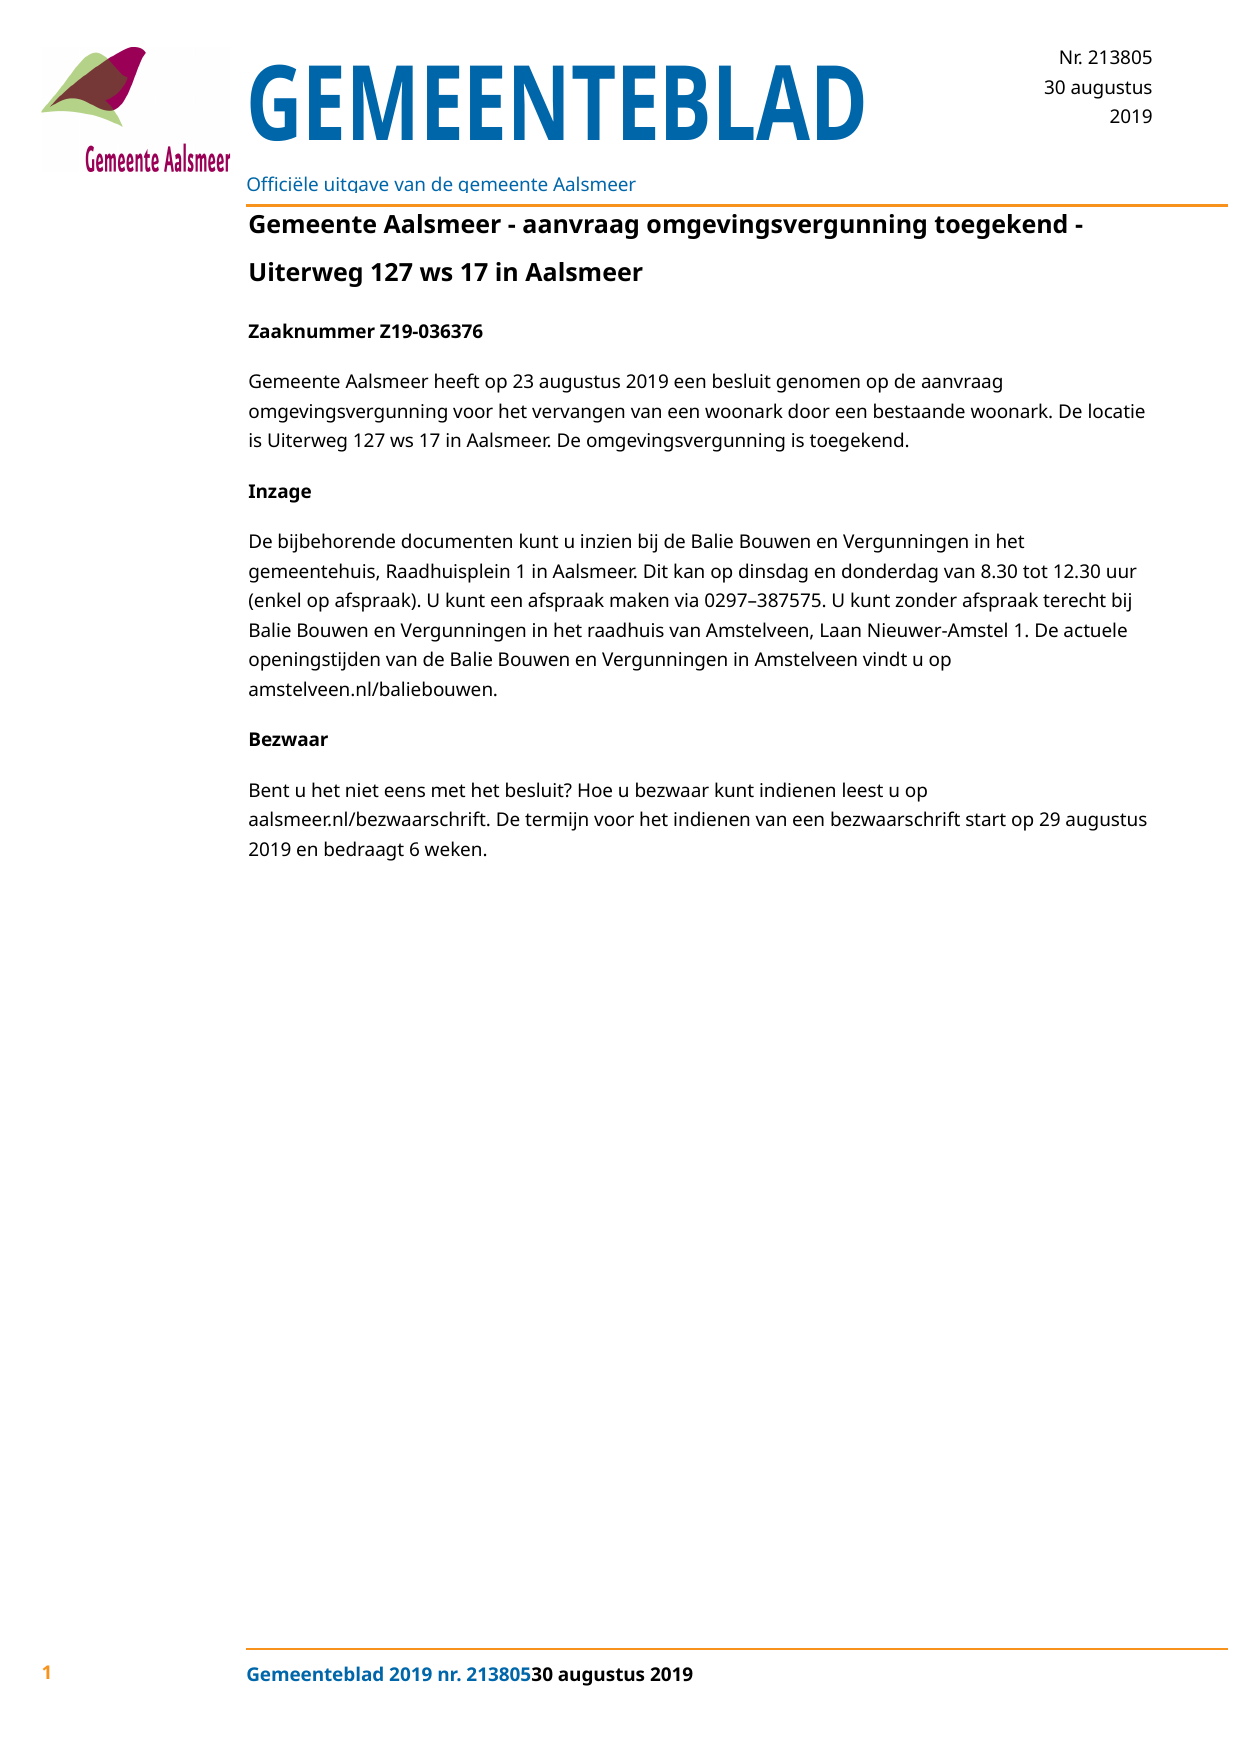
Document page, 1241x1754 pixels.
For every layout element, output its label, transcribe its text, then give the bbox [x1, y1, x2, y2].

text De bijbehorende documenten kunt u inzien bij de Balie Bouwen en Vergunningen in het gemeentehuis, Raadhuisplein 1 in Aalsmeer. Dit kan op dinsdag en donderdag van 8.30 tot 12.30 uur (enkel op afspraak). U kunt een afspraak maken via 0297–387575. U kunt zonder afspraak terecht bij Balie Bouwen en Vergunningen in het raadhuis van Amstelveen, Laan Nieuwer-Amstel 1. De actuele openingstijden van de Balie Bouwen en Vergunningen in Amstelveen vindt u op amstelveen.nl/baliebouwen. [248, 528, 1152, 702]
text Gemeente Aalsmeer - aanvraag omgevingsvergunning toegekend - Uiterweg 127 ws 17 in Aalsmeer [248, 207, 1152, 288]
text Bezwaar [248, 727, 1152, 752]
text Zaaknummer Z19-036376 [248, 318, 1152, 344]
picture [41, 47, 231, 172]
text Inzage [248, 478, 1152, 504]
text Gemeente Aalsmeer heeft op 23 augustus 2019 een besluit genomen op de aanvraag omgevingsvergunning voor het vervangen van een woonark door een bestaande woonark. De locatie is Uiterweg 127 ws 17 in Aalsmeer. De omgevingsvergunning is toegekend. [248, 368, 1152, 453]
text Bent u het niet eens met het besluit? Hoe u bezwaar kunt indienen leest u op aalsmeer.nl/bezwaarschrift. De termijn voor het indienen van een bezwaarschrift start op 29 augustus 2019 en bedraagt 6 weken. [248, 777, 1152, 862]
